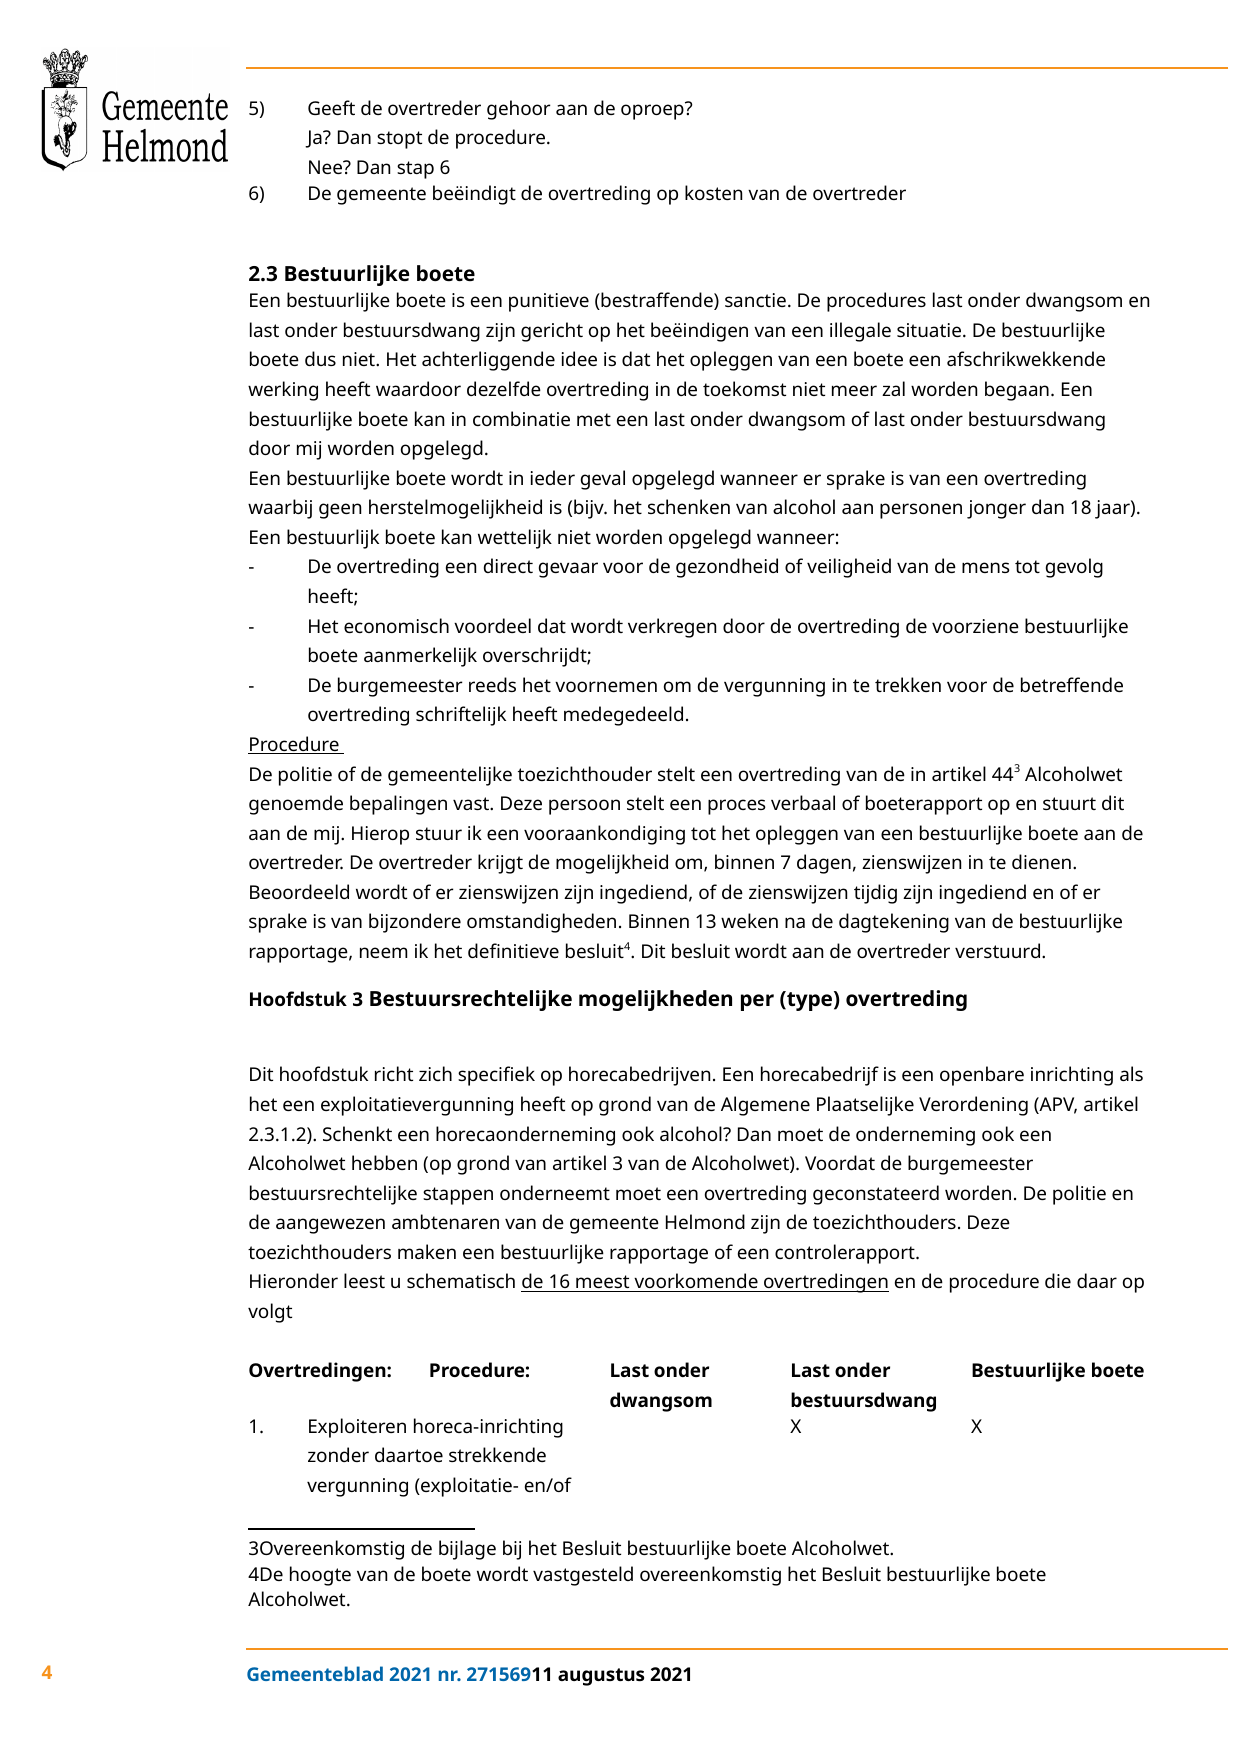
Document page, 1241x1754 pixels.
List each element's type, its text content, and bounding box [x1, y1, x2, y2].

text Een bestuurlijke boete is een punitieve (bestraffende) sanctie. De procedures last onder dwangsom en last onder bestuursdwang zijn gericht op het beëindigen van een illegale situatie. De bestuurlijke boete dus niet. Het achterliggende idee is dat het opleggen van een boete een afschrikwekkende werking heeft waardoor dezelfde overtreding in de toekomst niet meer zal worden begaan. Een bestuurlijke boete kan in combinatie met een last onder dwangsom of last onder bestuursdwang door mij worden opgelegd. [248, 287, 1152, 461]
table_cell [609, 1413, 790, 1498]
list Het economisch voordeel dat wordt verkregen door de overtreding de voorziene bestuurlijke boete aanmerkelijk overschrijdt; [248, 613, 1152, 668]
table_cell Geeft de overtreder gehoor aan de oproep? Ja? Dan stopt de procedure. Nee? Dan stap 6 [248, 95, 1152, 180]
table_header Overtredingen: [248, 1358, 429, 1413]
text Procedure [248, 731, 1152, 757]
text Hoofdstuk 3 Bestuursrechtelijke mogelijkheden per (type) overtreding [248, 984, 1152, 1012]
table_cell X [790, 1413, 971, 1498]
text De hoogte van de boete wordt vastgesteld overeenkomstig het Besluit bestuurlijke boete Alcoholwet. [248, 1561, 1152, 1612]
table_header Bestuurlijke boete [971, 1358, 1152, 1413]
picture [41, 47, 231, 172]
text Dit hoofdstuk richt zich specifiek op horecabedrijven. Een horecabedrijf is een openbare inrichting als het een exploitatievergunning heeft op grond van de Algemene Plaatselijke Verordening (APV, artikel 2.3.1.2). Schenkt een horecaonderneming ook alcohol? Dan moet de onderneming ook een Alcoholwet hebben (op grond van artikel 3 van de Alcoholwet). Voordat de burgemeester bestuursrechtelijke stappen onderneemt moet een overtreding geconstateerd worden. De politie en de aangewezen ambtenaren van de gemeente Helmond zijn de toezichthouders. Deze toezichthouders maken een bestuurlijke rapportage of een controlerapport. [248, 1062, 1152, 1265]
table_header Last onder bestuursdwang [790, 1358, 971, 1413]
list De burgemeester reeds het voornemen om de vergunning in te trekken voor de betreffende overtreding schriftelijk heeft medegedeeld. [248, 672, 1152, 727]
text Overeenkomstig de bijlage bij het Besluit bestuurlijke boete Alcoholwet. [248, 1535, 1152, 1561]
table_header Procedure: [429, 1358, 609, 1413]
text Beoordeeld wordt of er zienswijzen zijn ingediend, of de zienswijzen tijdig zijn ingediend en of er sprake is van bijzondere omstandigheden. Binnen 13 weken na de dagtekening van de bestuurlijke rapportage, neem ik het definitieve besluit. Dit besluit wordt aan de overtreder verstuurd. [248, 879, 1152, 964]
table_header Last onder dwangsom [609, 1358, 790, 1413]
list De overtreding een direct gevaar voor de gezondheid of veiligheid van de mens tot gevolg heeft; [248, 554, 1152, 609]
text 2.3 Bestuurlijke boete [248, 259, 1152, 287]
table_cell Exploiteren horeca-inrichting zonder daartoe strekkende vergunning (exploitatie- en/of [248, 1413, 609, 1498]
text Een bestuurlijke boete wordt in ieder geval opgelegd wanneer er sprake is van een overtreding waarbij geen herstelmogelijkheid is (bijv. het schenken van alcohol aan personen jonger dan 18 jaar). [248, 465, 1152, 520]
table_cell X [971, 1413, 1152, 1498]
text De politie of de gemeentelijke toezichthouder stelt een overtreding van de in artikel 44 Alcoholwet genoemde bepalingen vast. Deze persoon stelt een proces verbaal of boeterapport op en stuurt dit aan de mij. Hierop stuur ik een vooraankondiging tot het opleggen van een bestuurlijke boete aan de overtreder. De overtreder krijgt de mogelijkheid om, binnen 7 dagen, zienswijzen in te dienen. [248, 761, 1152, 875]
table_cell De gemeente beëindigt de overtreding op kosten van de overtreder [248, 180, 1152, 205]
text Een bestuurlijk boete kan wettelijk niet worden opgelegd wanneer: [248, 524, 1152, 550]
text Hieronder leest u schematisch de 16 meest voorkomende overtredingen en de procedure die daar op volgt [248, 1269, 1152, 1324]
